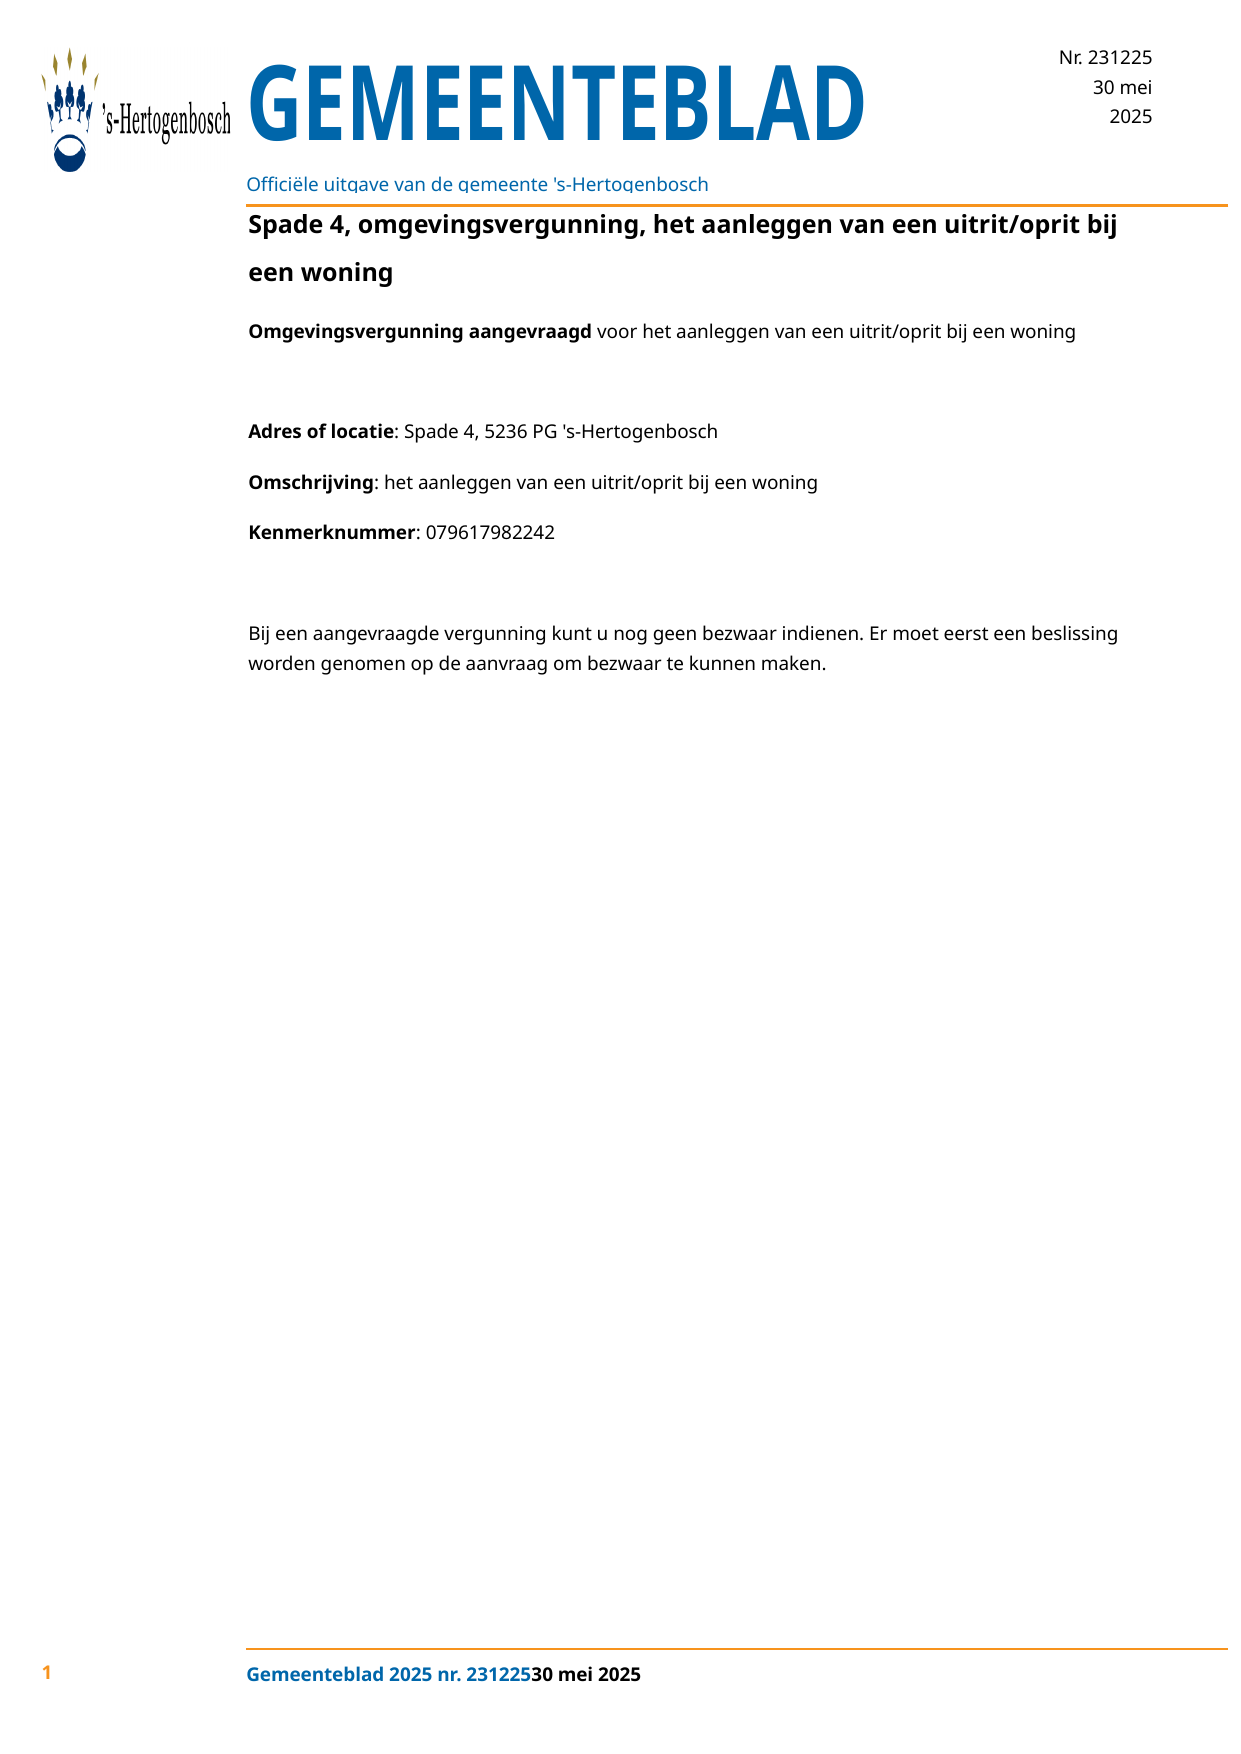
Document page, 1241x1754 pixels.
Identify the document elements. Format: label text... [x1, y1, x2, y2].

text Spade 4, omgevingsvergunning, het aanleggen van een uitrit/oprit bij een woning [248, 207, 1152, 288]
text Omgevingsvergunning aangevraagd voor het aanleggen van een uitrit/oprit bij een woning [248, 318, 1152, 344]
text Kenmerknummer: 079617982242 [248, 519, 1152, 545]
picture [41, 47, 231, 172]
text Bij een aangevraagde vergunning kunt u nog geen bezwaar indienen. Er moet eerst een beslissing worden genomen op de aanvraag om bezwaar te kunnen maken. [248, 620, 1152, 676]
text Adres of locatie: Spade 4, 5236 PG 's-Hertogenbosch [248, 419, 1152, 444]
text Omschrijving: het aanleggen van een uitrit/oprit bij een woning [248, 469, 1152, 495]
